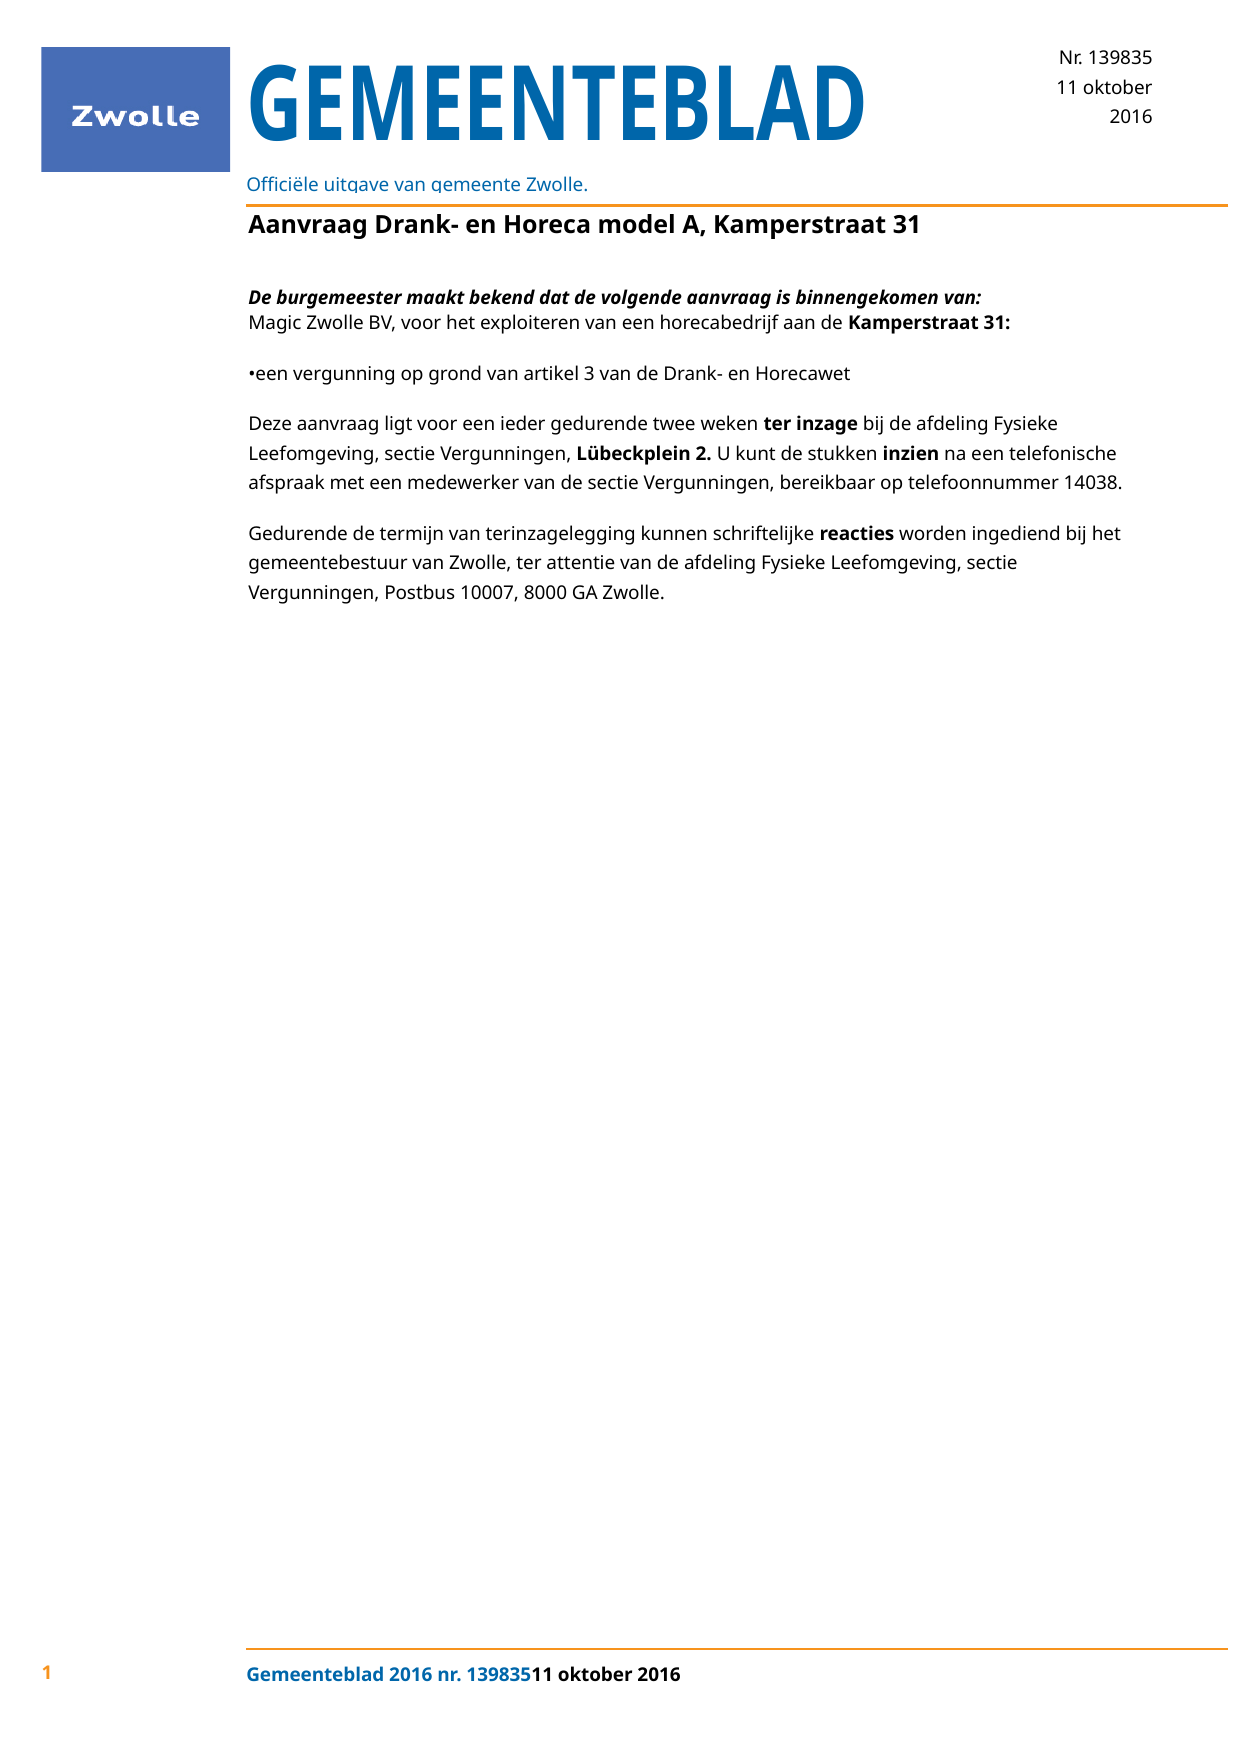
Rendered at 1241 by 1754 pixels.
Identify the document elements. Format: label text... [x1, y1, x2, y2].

text Aanvraag Drank- en Horeca model A, Kamperstraat 31 [248, 207, 1152, 241]
text Deze aanvraag ligt voor een ieder gedurende twee weken ter inzage bij de afdeling Fysieke Leefomgeving, sectie Vergunningen, Lübeckplein 2. U kunt de stukken inzien na een telefonische afspraak met een medewerker van de sectie Vergunningen, bereikbaar op telefoonnummer 14038. [248, 410, 1152, 495]
text Magic Zwolle BV, voor het exploiteren van een horecabedrijf aan de Kamperstraat 31: [248, 309, 1152, 335]
picture [41, 47, 231, 172]
text •een vergunning op grond van artikel 3 van de Drank- en Horecawet [248, 360, 1152, 386]
text De burgemeester maakt bekend dat de volgende aanvraag is binnengekomen van: [248, 284, 1152, 309]
text Gedurende de termijn van terinzagelegging kunnen schriftelijke reacties worden ingediend bij het gemeentebestuur van Zwolle, ter attentie van de afdeling Fysieke Leefomgeving, sectie Vergunningen, Postbus 10007, 8000 GA Zwolle. [248, 520, 1152, 605]
